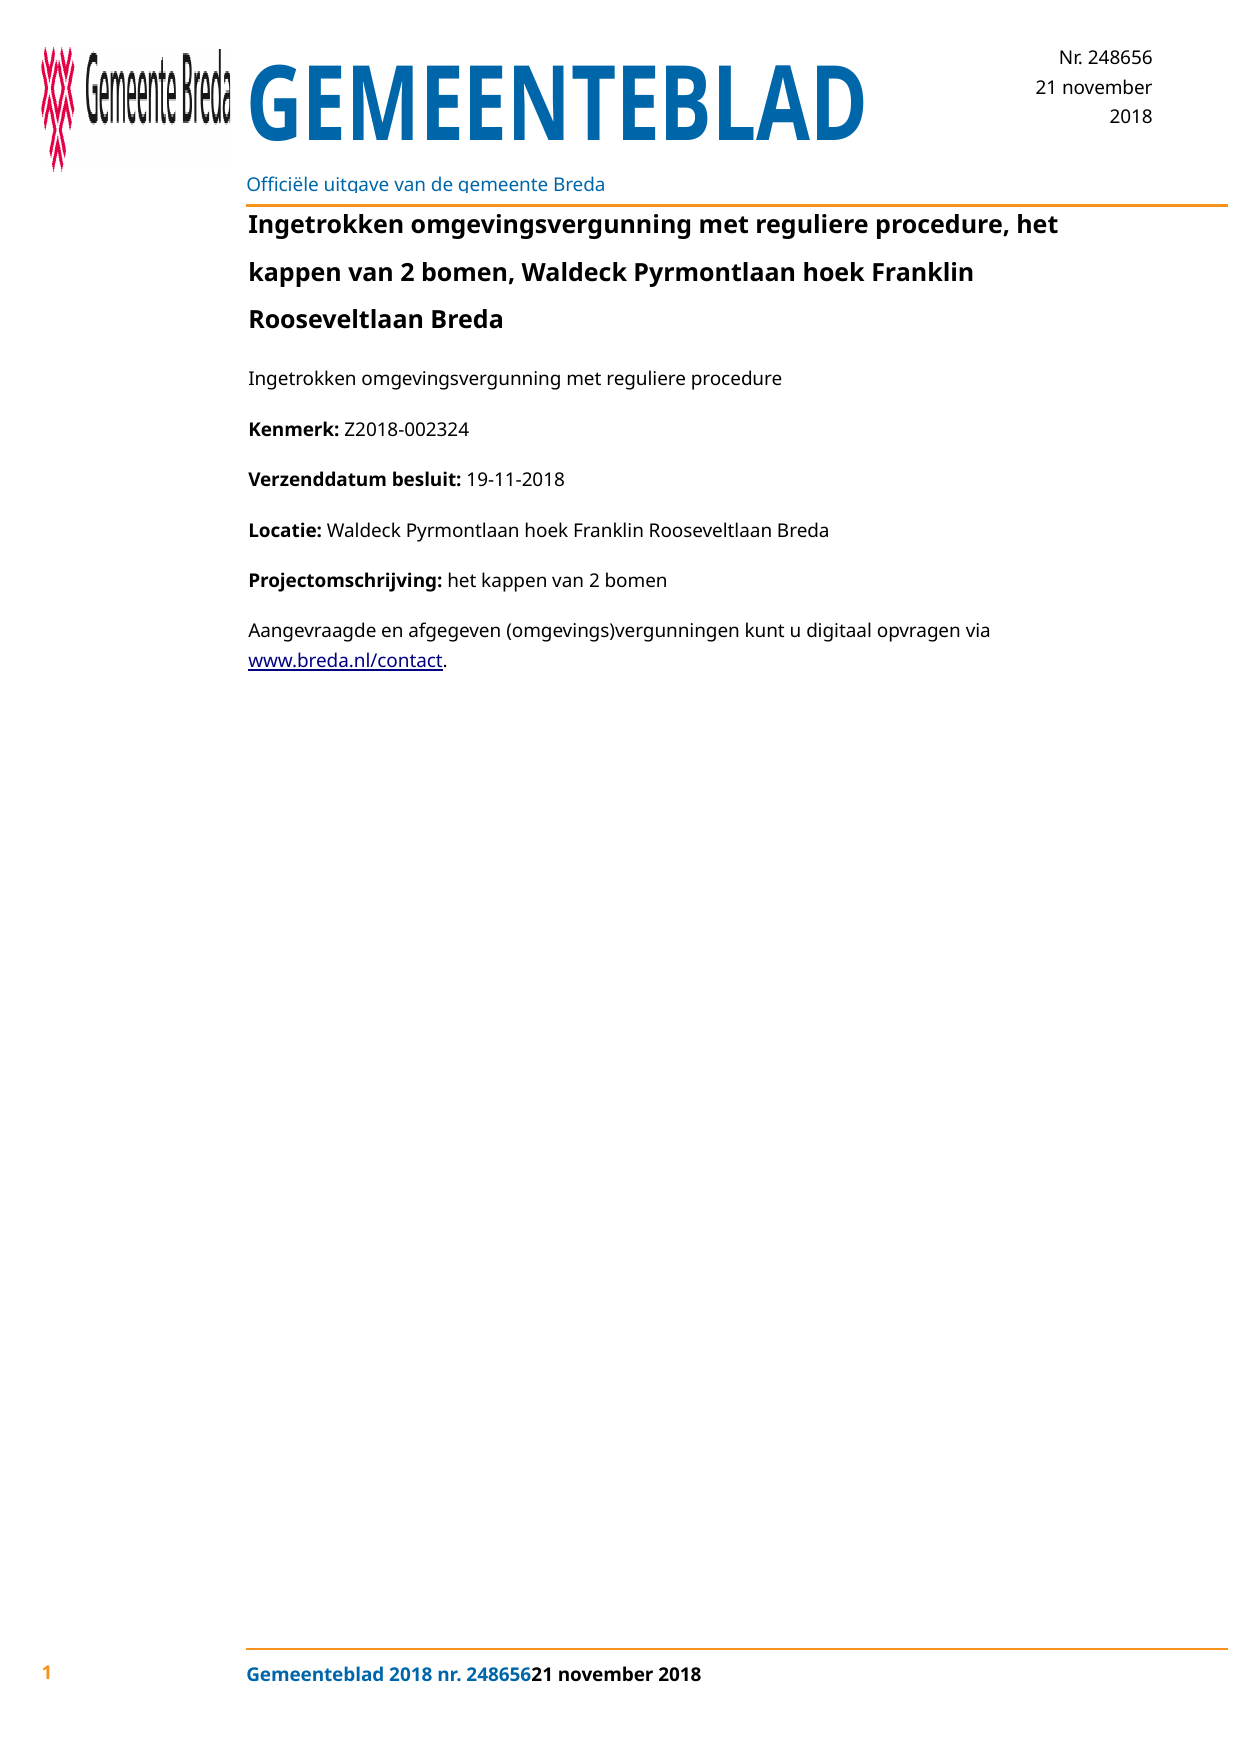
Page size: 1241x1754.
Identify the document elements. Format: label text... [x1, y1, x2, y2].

text Locatie: Waldeck Pyrmontlaan hoek Franklin Rooseveltlaan Breda [248, 517, 1152, 542]
text Ingetrokken omgevingsvergunning met reguliere procedure, het kappen van 2 bomen, Waldeck Pyrmontlaan hoek Franklin Rooseveltlaan Breda [248, 207, 1152, 336]
text Ingetrokken omgevingsvergunning met reguliere procedure [248, 366, 1152, 391]
picture [41, 47, 231, 172]
text Aangevraagde en afgegeven (omgevings)vergunningen kunt u digitaal opvragen via www.breda.nl/contact. [248, 618, 1152, 673]
text Verzenddatum besluit: 19-11-2018 [248, 466, 1152, 492]
text Kenmerk: Z2018-002324 [248, 416, 1152, 442]
text Projectomschrijving: het kappen van 2 bomen [248, 567, 1152, 593]
